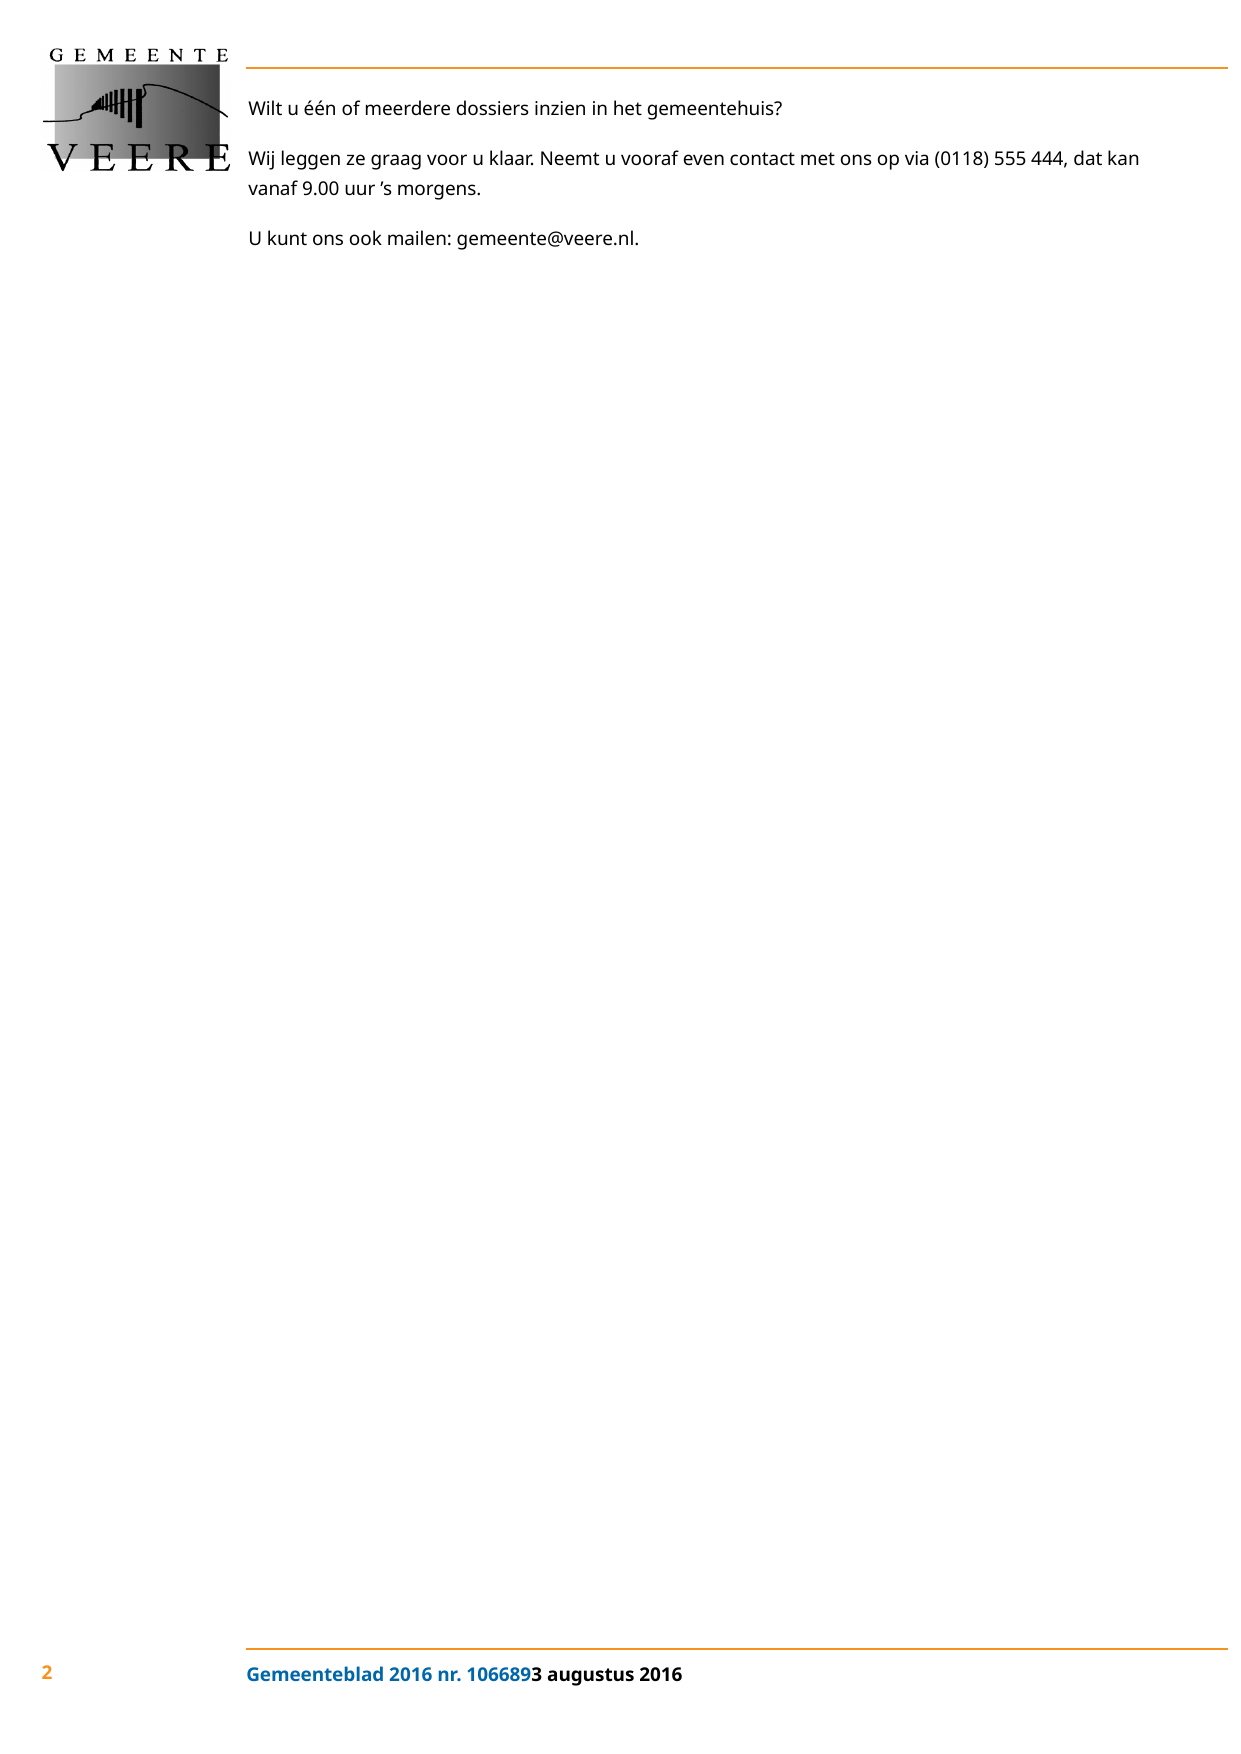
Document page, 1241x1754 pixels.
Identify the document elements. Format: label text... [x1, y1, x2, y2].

text U kunt ons ook mailen: gemeente@veere.nl. [248, 225, 1152, 251]
picture [41, 47, 231, 172]
text Wilt u één of meerdere dossiers inzien in het gemeentehuis? [248, 95, 1152, 121]
text Wij leggen ze graag voor u klaar. Neemt u vooraf even contact met ons op via (0118) 555 444, dat kan vanaf 9.00 uur ’s morgens. [248, 145, 1152, 201]
